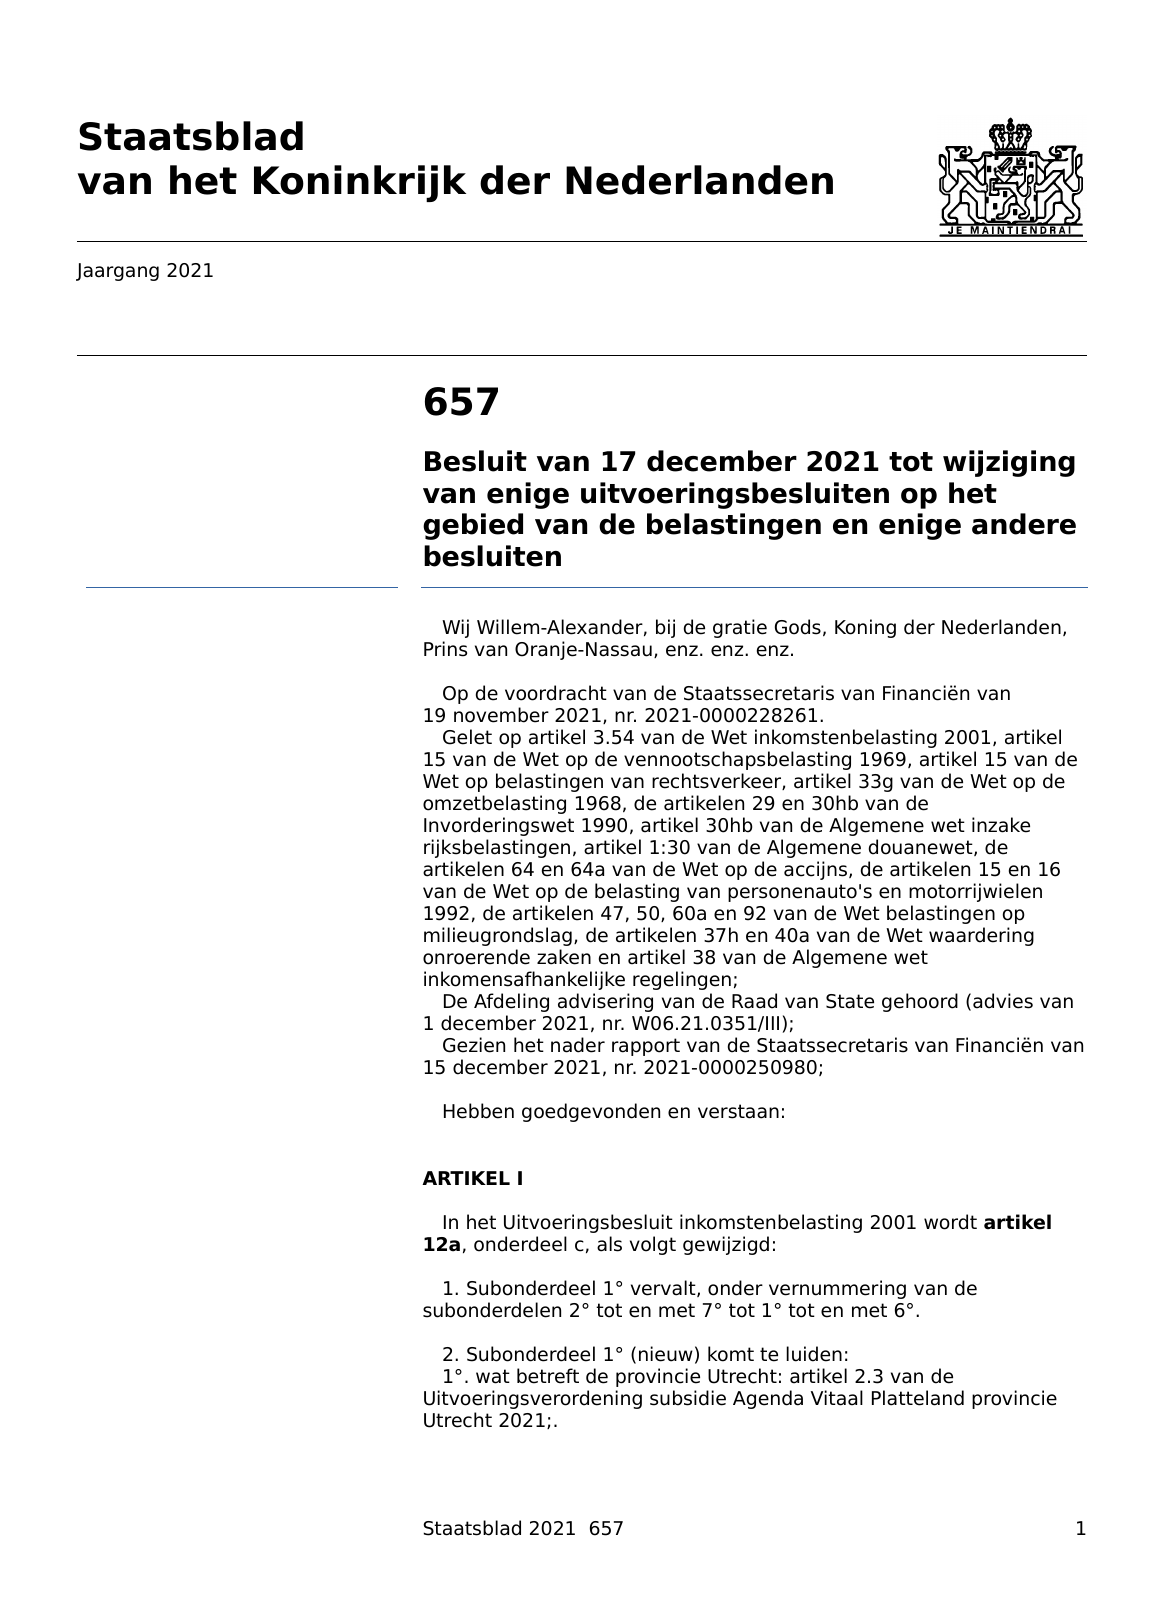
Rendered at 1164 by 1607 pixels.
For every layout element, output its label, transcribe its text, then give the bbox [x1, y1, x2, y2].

text Gezien het nader rapport van de Staatssecretaris van Financiën van 15 december 2021, nr. 2021-0000250980; [422, 1035, 1087, 1079]
subtitle 657 [422, 381, 1087, 424]
text 1°. wat betreft de provincie Utrecht: artikel 2.3 van de Uitvoeringsverordening subsidie Agenda Vitaal Platteland provincie Utrecht 2021;. [422, 1366, 1087, 1432]
table_header [886, 100, 1087, 241]
text In het Uitvoeringsbesluit inkomstenbelasting 2001 wordt artikel 12a, onderdeel c, als volgt gewijzigd: [422, 1212, 1087, 1256]
table_cell Jaargang 2021 [77, 242, 1087, 355]
table_header Staatsblad van het Koninkrijk der Nederlanden [77, 100, 886, 241]
text Wij Willem-Alexander, bij de gratie Gods, Koning der Nederlanden, Prins van Oranje-Nassau, enz. enz. enz. [422, 617, 1087, 661]
text 1. Subonderdeel 1° vervalt, onder vernummering van de subonderdelen 2° tot en met 7° tot 1° tot en met 6°. [422, 1278, 1087, 1322]
text Besluit van 17 december 2021 tot wijziging van enige uitvoeringsbesluiten op het gebied van de belastingen en enige andere besluiten [422, 447, 1087, 573]
text Hebben goedgevonden en verstaan: [422, 1101, 1087, 1123]
text 2. Subonderdeel 1° (nieuw) komt te luiden: [422, 1344, 1087, 1366]
text Gelet op artikel 3.54 van de Wet inkomstenbelasting 2001, artikel 15 van de Wet op de vennootschapsbelasting 1969, artikel 15 van de Wet op belastingen van rechtsverkeer, artikel 33g van de Wet op de omzetbelasting 1968, de artikelen 29 en 30hb van de Invorderingswet 1990, artikel 30hb van de Algemene wet inzake rijksbelastingen, artikel 1:30 van de Algemene douanewet, de artikelen 64 en 64a van de Wet op de accijns, de artikelen 15 en 16 van de Wet op de belasting van personenauto's en motorrijwielen 1992, de artikelen 47, 50, 60a en 92 van de Wet belastingen op milieugrondslag, de artikelen 37h en 40a van de Wet waardering onroerende zaken en artikel 38 van de Algemene wet inkomensafhankelijke regelingen; [422, 727, 1087, 991]
picture [936, 115, 1087, 240]
subtitle ARTIKEL I [422, 1167, 1087, 1189]
text Op de voordracht van de Staatssecretaris van Financiën van 19 november 2021, nr. 2021-0000228261. [422, 683, 1087, 727]
text De Afdeling advisering van de Raad van State gehoord (advies van 1 december 2021, nr. W06.21.0351/III); [422, 991, 1087, 1035]
